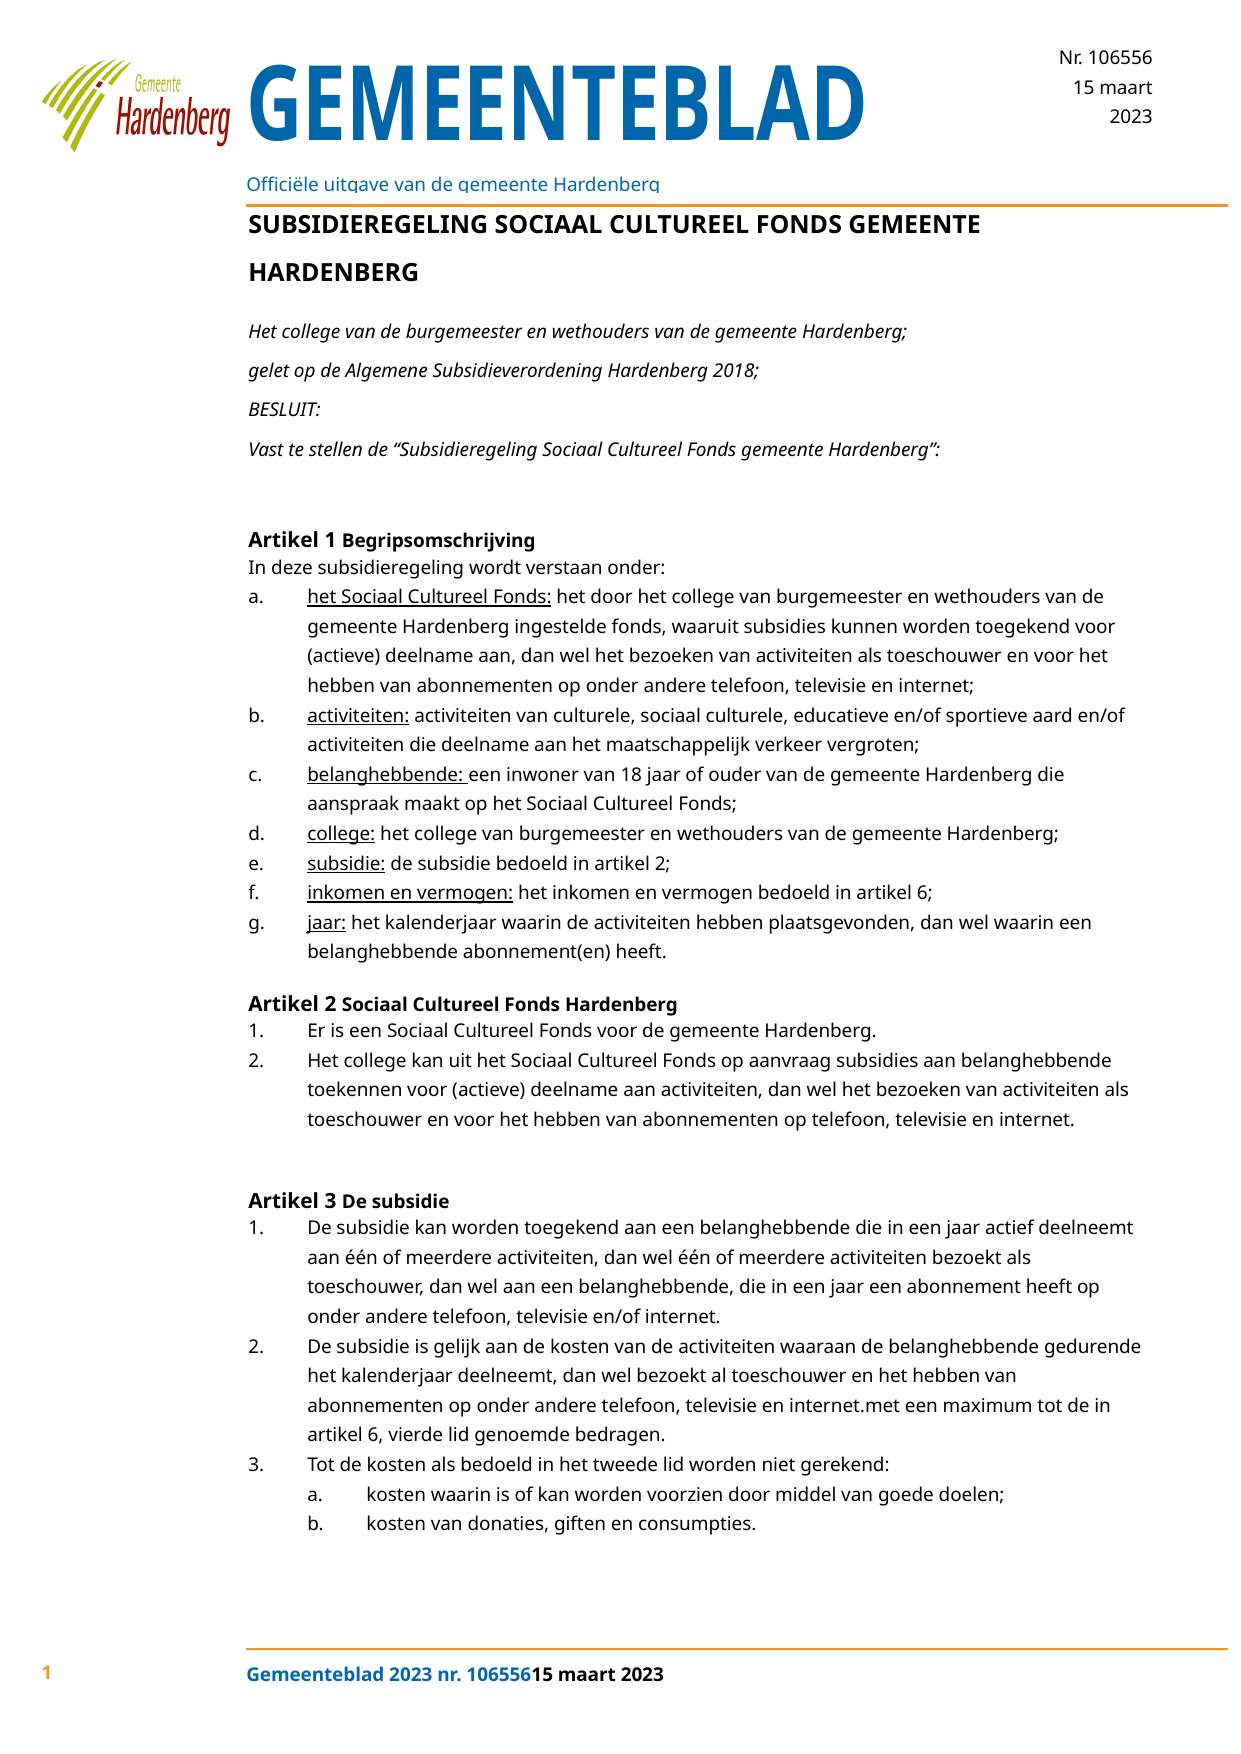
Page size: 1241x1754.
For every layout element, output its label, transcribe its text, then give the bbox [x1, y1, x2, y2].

list De subsidie kan worden toegekend aan een belanghebbende die in een jaar actief deelneemt aan één of meerdere activiteiten, dan wel één of meerdere activiteiten bezoekt als toeschouwer, dan wel aan een belanghebbende, die in een jaar een abonnement heeft op onder andere telefoon, televisie en/of internet. [248, 1214, 1152, 1329]
list jaar: het kalenderjaar waarin de activiteiten hebben plaatsgevonden, dan wel waarin een belanghebbende abonnement(en) heeft. [248, 909, 1152, 964]
list inkomen en vermogen: het inkomen en vermogen bedoeld in artikel 6; [248, 879, 1152, 905]
list Het college kan uit het Sociaal Cultureel Fonds op aanvraag subsidies aan belanghebbende toekennen voor (actieve) deelname aan activiteiten, dan wel het bezoeken van activiteiten als toeschouwer en voor het hebben van abonnementen op telefoon, televisie en internet. [248, 1047, 1152, 1132]
text Artikel 2 Sociaal Cultureel Fonds Hardenberg [248, 989, 1152, 1017]
text gelet op de Algemene Subsidieverordening Hardenberg 2018; [248, 357, 1152, 383]
text Vast te stellen de “Subsidieregeling Sociaal Cultureel Fonds gemeente Hardenberg”: [248, 436, 1152, 461]
list activiteiten: activiteiten van culturele, sociaal culturele, educatieve en/of sportieve aard en/of activiteiten die deelname aan het maatschappelijk verkeer vergroten; [248, 702, 1152, 757]
list belanghebbende: een inwoner van 18 jaar of ouder van de gemeente Hardenberg die aanspraak maakt op het Sociaal Cultureel Fonds; [248, 761, 1152, 816]
text In deze subsidieregeling wordt verstaan onder: [248, 554, 1152, 579]
list De subsidie is gelijk aan de kosten van de activiteiten waaraan de belanghebbende gedurende het kalenderjaar deelneemt, dan wel bezoekt al toeschouwer en het hebben van abonnementen op onder andere telefoon, televisie en internet.met een maximum tot de in artikel 6, vierde lid genoemde bedragen. [248, 1333, 1152, 1447]
list Tot de kosten als bedoeld in het tweede lid worden niet gerekend: [248, 1451, 1152, 1477]
text Artikel 3 De subsidie [248, 1186, 1152, 1214]
list subsidie: de subsidie bedoeld in artikel 2; [248, 850, 1152, 875]
list Er is een Sociaal Cultureel Fonds voor de gemeente Hardenberg. [248, 1017, 1152, 1043]
list college: het college van burgemeester en wethouders van de gemeente Hardenberg; [248, 820, 1152, 846]
list kosten van donaties, giften en consumpties. [307, 1510, 1152, 1536]
picture [41, 47, 231, 172]
list het Sociaal Cultureel Fonds: het door het college van burgemeester en wethouders van de gemeente Hardenberg ingestelde fonds, waaruit subsidies kunnen worden toegekend voor (actieve) deelname aan, dan wel het bezoeken van activiteiten als toeschouwer en voor het hebben van abonnementen op onder andere telefoon, televisie en internet; [248, 583, 1152, 698]
list kosten waarin is of kan worden voorzien door middel van goede doelen; [307, 1481, 1152, 1506]
text SUBSIDIEREGELING SOCIAAL CULTUREEL FONDS GEMEENTE HARDENBERG [248, 207, 1152, 288]
text Artikel 1 Begripsomschrijving [248, 525, 1152, 554]
text Het college van de burgemeester en wethouders van de gemeente Hardenberg; [248, 318, 1152, 344]
text BESLUIT: [248, 396, 1152, 422]
